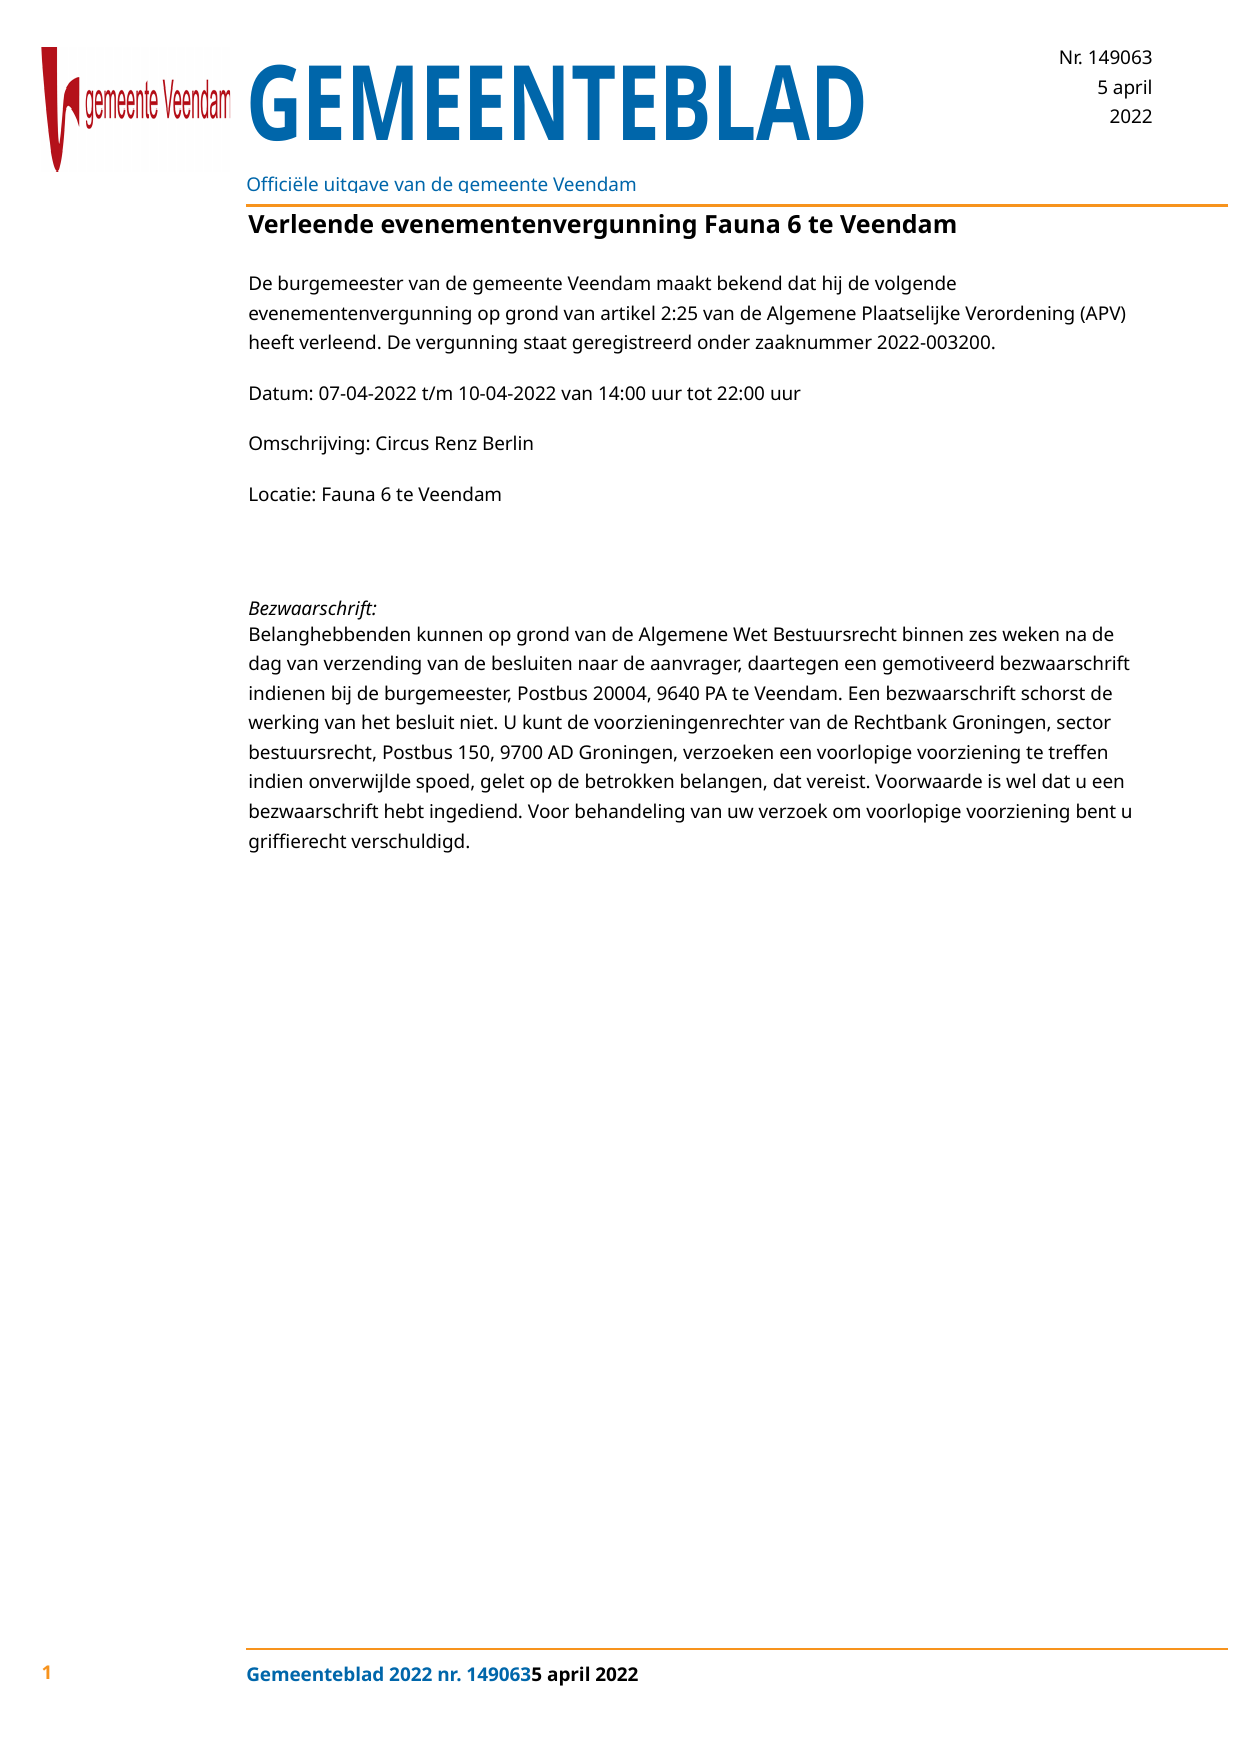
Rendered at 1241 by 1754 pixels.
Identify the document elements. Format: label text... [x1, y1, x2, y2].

text Locatie: Fauna 6 te Veendam [248, 481, 1152, 506]
text De burgemeester van de gemeente Veendam maakt bekend dat hij de volgende evenementenvergunning op grond van artikel 2:25 van de Algemene Plaatselijke Verordening (APV) heeft verleend. De vergunning staat geregistreerd onder zaaknummer 2022-003200. [248, 270, 1152, 355]
text Datum: 07-04-2022 t/m 10-04-2022 van 14:00 uur tot 22:00 uur [248, 380, 1152, 406]
picture [41, 47, 231, 172]
text Bezwaarschrift: [248, 595, 1152, 621]
text Omschrijving: Circus Renz Berlin [248, 430, 1152, 456]
text Belanghebbenden kunnen op grond van de Algemene Wet Bestuursrecht binnen zes weken na de dag van verzending van de besluiten naar de aanvrager, daartegen een gemotiveerd bezwaarschrift indienen bij de burgemeester, Postbus 20004, 9640 PA te Veendam. Een bezwaarschrift schorst de werking van het besluit niet. U kunt de voorzieningenrechter van de Rechtbank Groningen, sector bestuursrecht, Postbus 150, 9700 AD Groningen, verzoeken een voorlopige voorziening te treffen indien onverwijlde spoed, gelet op de betrokken belangen, dat vereist. Voorwaarde is wel dat u een bezwaarschrift hebt ingediend. Voor behandeling van uw verzoek om voorlopige voorziening bent u griffierecht verschuldigd. [248, 621, 1152, 854]
text Verleende evenementenvergunning Fauna 6 te Veendam [248, 207, 1152, 241]
